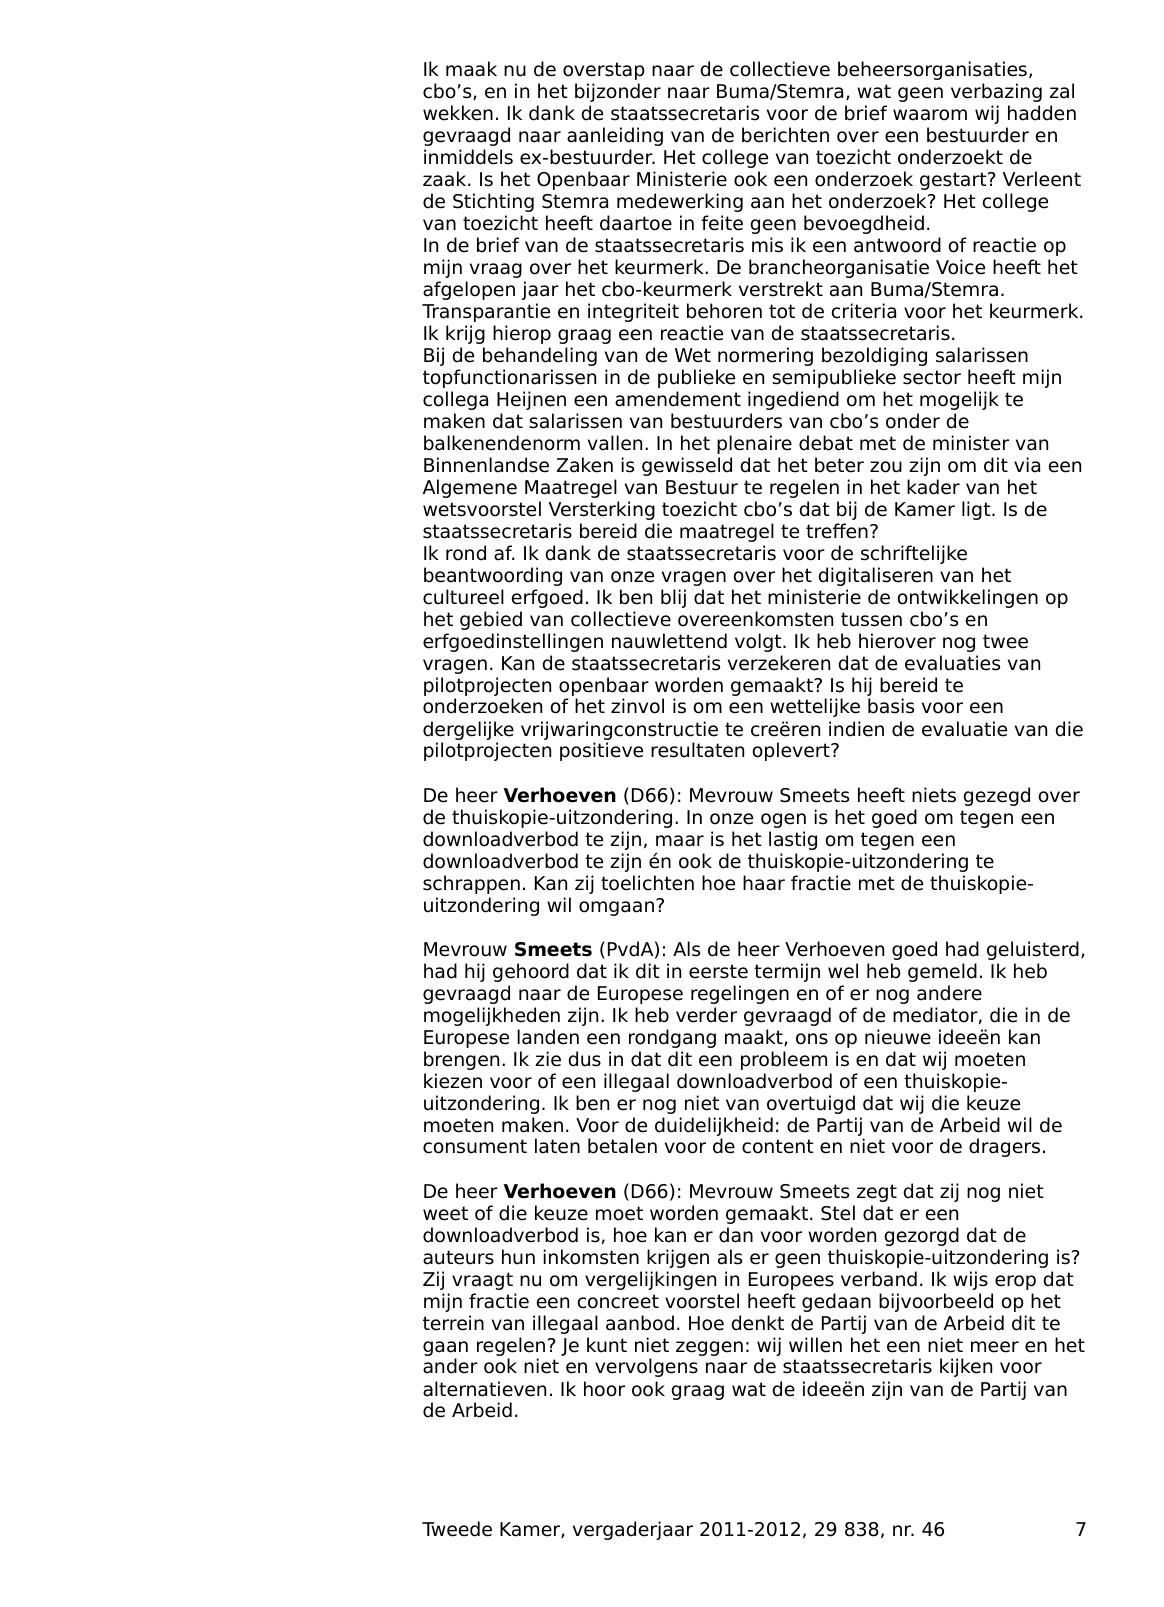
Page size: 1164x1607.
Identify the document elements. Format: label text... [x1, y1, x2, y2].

text De heer Verhoeven (D66): Mevrouw Smeets heeft niets gezegd over de thuiskopie-uitzondering. In onze ogen is het goed om tegen een downloadverbod te zijn, maar is het lastig om tegen een downloadverbod te zijn én ook de thuiskopie-uitzondering te schrappen. Kan zij toelichten hoe haar fractie met de thuiskopie-uitzondering wil omgaan? [422, 784, 1087, 916]
text De heer Verhoeven (D66): Mevrouw Smeets zegt dat zij nog niet weet of die keuze moet worden gemaakt. Stel dat er een downloadverbod is, hoe kan er dan voor worden gezorgd dat de auteurs hun inkomsten krijgen als er geen thuiskopie-uitzondering is? Zij vraagt nu om vergelijkingen in Europees verband. Ik wijs erop dat mijn fractie een concreet voorstel heeft gedaan bijvoorbeeld op het terrein van illegaal aanbod. Hoe denkt de Partij van de Arbeid dit te gaan regelen? Je kunt niet zeggen: wij willen het een niet meer en het ander ook niet en vervolgens naar de staatssecretaris kijken voor alternatieven. Ik hoor ook graag wat de ideeën zijn van de Partij van de Arbeid. [422, 1181, 1087, 1422]
text Ik rond af. Ik dank de staatssecretaris voor de schriftelijke beantwoording van onze vragen over het digitaliseren van het cultureel erfgoed. Ik ben blij dat het ministerie de ontwikkelingen op het gebied van collectieve overeenkomsten tussen cbo’s en erfgoedinstellingen nauwlettend volgt. Ik heb hierover nog twee vragen. Kan de staatssecretaris verzekeren dat de evaluaties van pilotprojecten openbaar worden gemaakt? Is hij bereid te onderzoeken of het zinvol is om een wettelijke basis voor een dergelijke vrijwaringconstructie te creëren indien de evaluatie van die pilotprojecten positieve resultaten oplevert? [422, 543, 1087, 762]
text Mevrouw Smeets (PvdA): Als de heer Verhoeven goed had geluisterd, had hij gehoord dat ik dit in eerste termijn wel heb gemeld. Ik heb gevraagd naar de Europese regelingen en of er nog andere mogelijkheden zijn. Ik heb verder gevraagd of de mediator, die in de Europese landen een rondgang maakt, ons op nieuwe ideeën kan brengen. Ik zie dus in dat dit een probleem is en dat wij moeten kiezen voor of een illegaal downloadverbod of een thuiskopie-uitzondering. Ik ben er nog niet van overtuigd dat wij die keuze moeten maken. Voor de duidelijkheid: de Partij van de Arbeid wil de consument laten betalen voor de content en niet voor de dragers. [422, 939, 1087, 1158]
text In de brief van de staatssecretaris mis ik een antwoord of reactie op mijn vraag over het keurmerk. De brancheorganisatie Voice heeft het afgelopen jaar het cbo-keurmerk verstrekt aan Buma/Stemra. Transparantie en integriteit behoren tot de criteria voor het keurmerk. Ik krijg hierop graag een reactie van de staatssecretaris. [422, 235, 1087, 345]
text Ik maak nu de overstap naar de collectieve beheersorganisaties, cbo’s, en in het bijzonder naar Buma/Stemra, wat geen verbazing zal wekken. Ik dank de staatssecretaris voor de brief waarom wij hadden gevraagd naar aanleiding van de berichten over een bestuurder en inmiddels ex-bestuurder. Het college van toezicht onderzoekt de zaak. Is het Openbaar Ministerie ook een onderzoek gestart? Verleent de Stichting Stemra medewerking aan het onderzoek? Het college van toezicht heeft daartoe in feite geen bevoegdheid. [422, 59, 1087, 235]
text Bij de behandeling van de Wet normering bezoldiging salarissen topfunctionarissen in de publieke en semipublieke sector heeft mijn collega Heijnen een amendement ingediend om het mogelijk te maken dat salarissen van bestuurders van cbo’s onder de balkenendenorm vallen. In het plenaire debat met de minister van Binnenlandse Zaken is gewisseld dat het beter zou zijn om dit via een Algemene Maatregel van Bestuur te regelen in het kader van het wetsvoorstel Versterking toezicht cbo’s dat bij de Kamer ligt. Is de staatssecretaris bereid die maatregel te treffen? [422, 345, 1087, 543]
